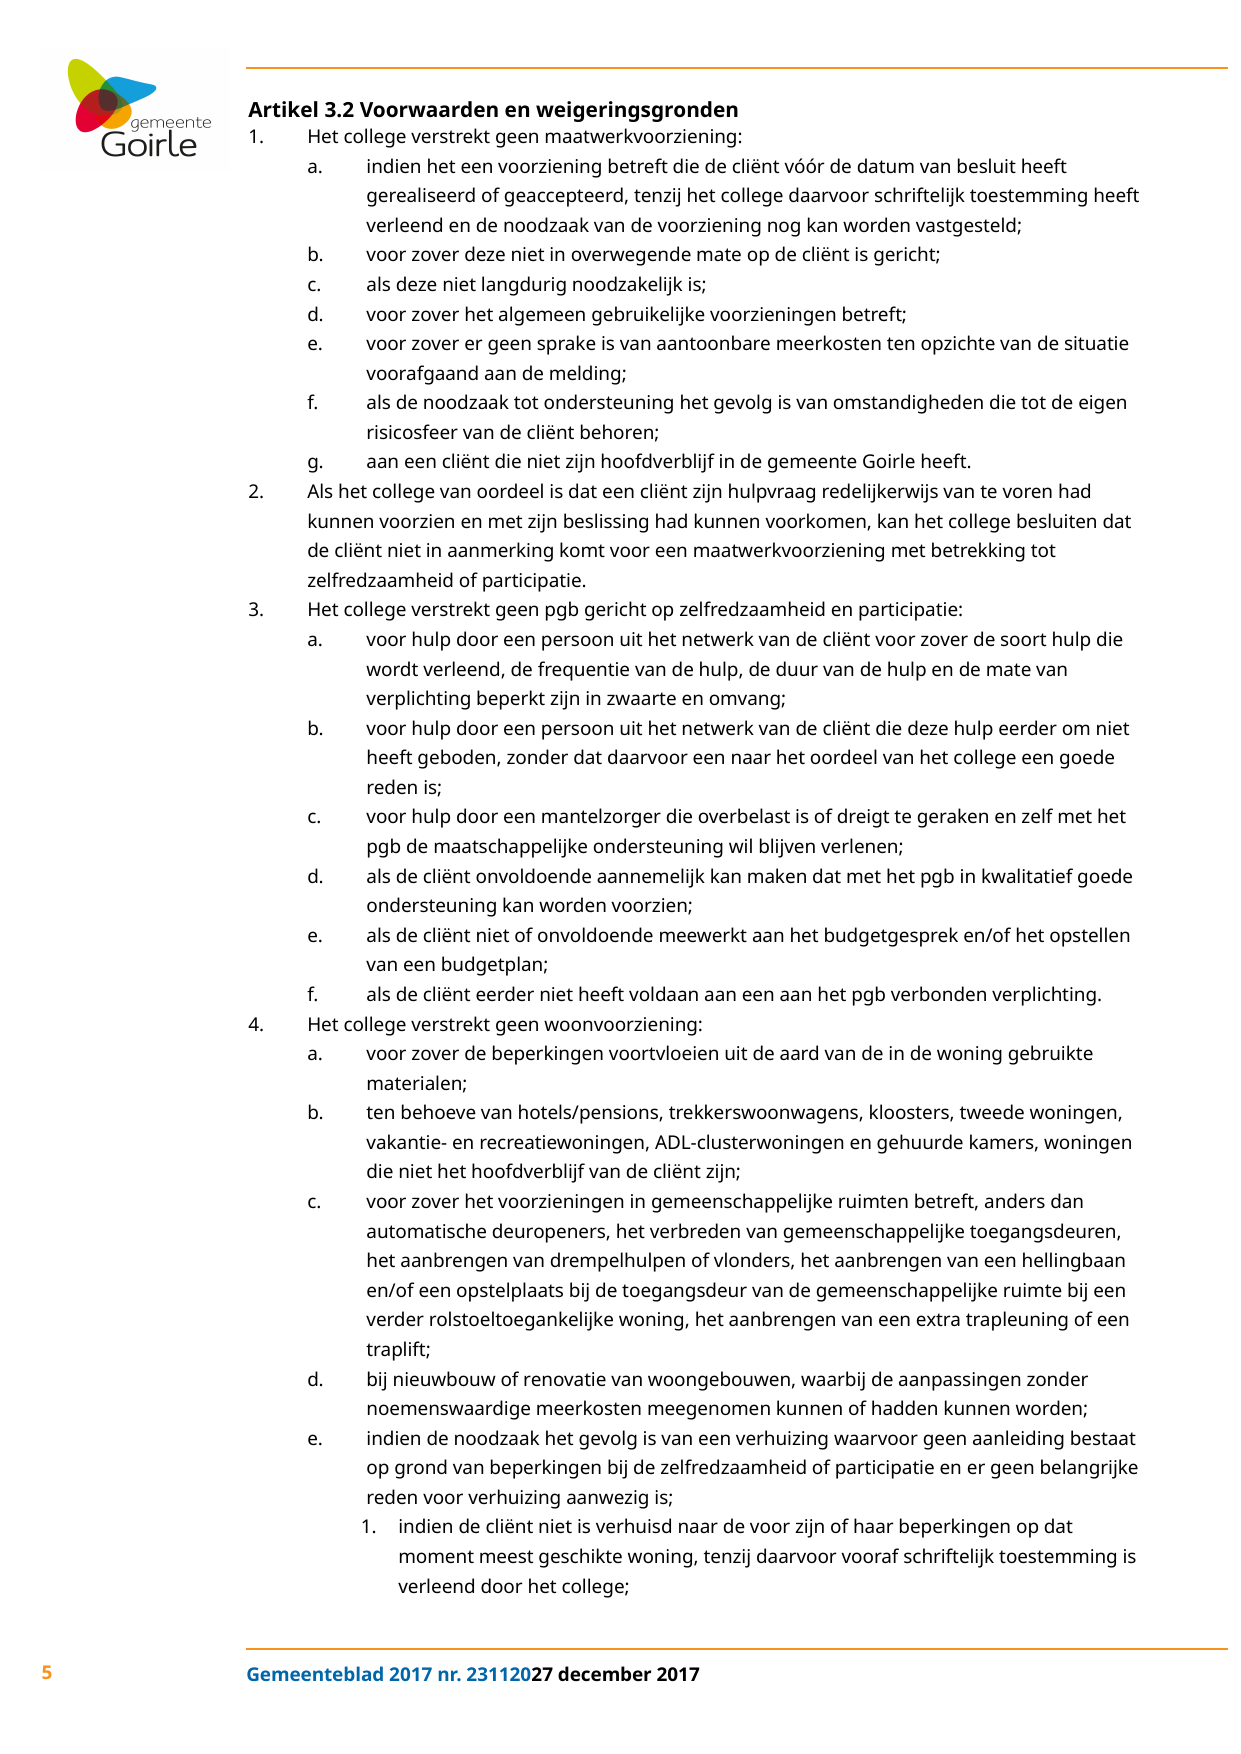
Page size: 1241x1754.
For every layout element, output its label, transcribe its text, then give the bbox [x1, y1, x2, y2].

list voor zover de beperkingen voortvloeien uit de aard van de in de woning gebruikte materialen; [307, 1040, 1152, 1096]
list voor zover het voorzieningen in gemeenschappelijke ruimten betreft, anders dan automatische deuropeners, het verbreden van gemeenschappelijke toegangsdeuren, het aanbrengen van drempelhulpen of vlonders, het aanbrengen van een hellingbaan en/of een opstelplaats bij de toegangsdeur van de gemeenschappelijke ruimte bij een verder rolstoeltoegankelijke woning, het aanbrengen van een extra trapleuning of een traplift; [307, 1188, 1152, 1362]
list als de cliënt eerder niet heeft voldaan aan een aan het pgb verbonden verplichting. [307, 981, 1152, 1007]
list voor zover deze niet in overwegende mate op de cliënt is gericht; [307, 242, 1152, 267]
list voor zover het algemeen gebruikelijke voorzieningen betreft; [307, 301, 1152, 326]
picture [41, 47, 231, 172]
list als de cliënt onvoldoende aannemelijk kan maken dat met het pgb in kwalitatief goede ondersteuning kan worden voorzien; [307, 863, 1152, 918]
list Als het college van oordeel is dat een cliënt zijn hulpvraag redelijkerwijs van te voren had kunnen voorzien en met zijn beslissing had kunnen voorkomen, kan het college besluiten dat de cliënt niet in aanmerking komt voor een maatwerkvoorziening met betrekking tot zelfredzaamheid of participatie. [248, 478, 1152, 593]
list voor hulp door een mantelzorger die overbelast is of dreigt te geraken en zelf met het pgb de maatschappelijke ondersteuning wil blijven verlenen; [307, 804, 1152, 859]
list ten behoeve van hotels/pensions, trekkerswoonwagens, kloosters, tweede woningen, vakantie- en recreatiewoningen, ADL-clusterwoningen en gehuurde kamers, woningen die niet het hoofdverblijf van de cliënt zijn; [307, 1099, 1152, 1184]
list voor hulp door een persoon uit het netwerk van de cliënt die deze hulp eerder om niet heeft geboden, zonder dat daarvoor een naar het oordeel van het college een goede reden is; [307, 715, 1152, 800]
list Het college verstrekt geen woonvoorziening: [248, 1011, 1152, 1036]
list indien de noodzaak het gevolg is van een verhuizing waarvoor geen aanleiding bestaat op grond van beperkingen bij de zelfredzaamheid of participatie en er geen belangrijke reden voor verhuizing aanwezig is; [307, 1425, 1152, 1510]
list als de noodzaak tot ondersteuning het gevolg is van omstandigheden die tot de eigen risicosfeer van de cliënt behoren; [307, 389, 1152, 445]
list voor hulp door een persoon uit het netwerk van de cliënt voor zover de soort hulp die wordt verleend, de frequentie van de hulp, de duur van de hulp en de mate van verplichting beperkt zijn in zwaarte en omvang; [307, 626, 1152, 711]
list Het college verstrekt geen maatwerkvoorziening: [248, 123, 1152, 149]
list voor zover er geen sprake is van aantoonbare meerkosten ten opzichte van de situatie voorafgaand aan de melding; [307, 330, 1152, 386]
list als de cliënt niet of onvoldoende meewerkt aan het budgetgesprek en/of het opstellen van een budgetplan; [307, 922, 1152, 977]
list Het college verstrekt geen pgb gericht op zelfredzaamheid en participatie: [248, 597, 1152, 622]
text Artikel 3.2 Voorwaarden en weigeringsgronden [248, 95, 1152, 123]
list indien het een voorziening betreft die de cliënt vóór de datum van besluit heeft gerealiseerd of geaccepteerd, tenzij het college daarvoor schriftelijk toestemming heeft verleend en de noodzaak van de voorziening nog kan worden vastgesteld; [307, 153, 1152, 238]
list als deze niet langdurig noodzakelijk is; [307, 271, 1152, 297]
list indien de cliënt niet is verhuisd naar de voor zijn of haar beperkingen op dat moment meest geschikte woning, tenzij daarvoor vooraf schriftelijk toestemming is verleend door het college; [361, 1514, 1152, 1598]
list bij nieuwbouw of renovatie van woongebouwen, waarbij de aanpassingen zonder noemenswaardige meerkosten meegenomen kunnen of hadden kunnen worden; [307, 1366, 1152, 1421]
list aan een cliënt die niet zijn hoofdverblijf in de gemeente Goirle heeft. [307, 449, 1152, 474]
